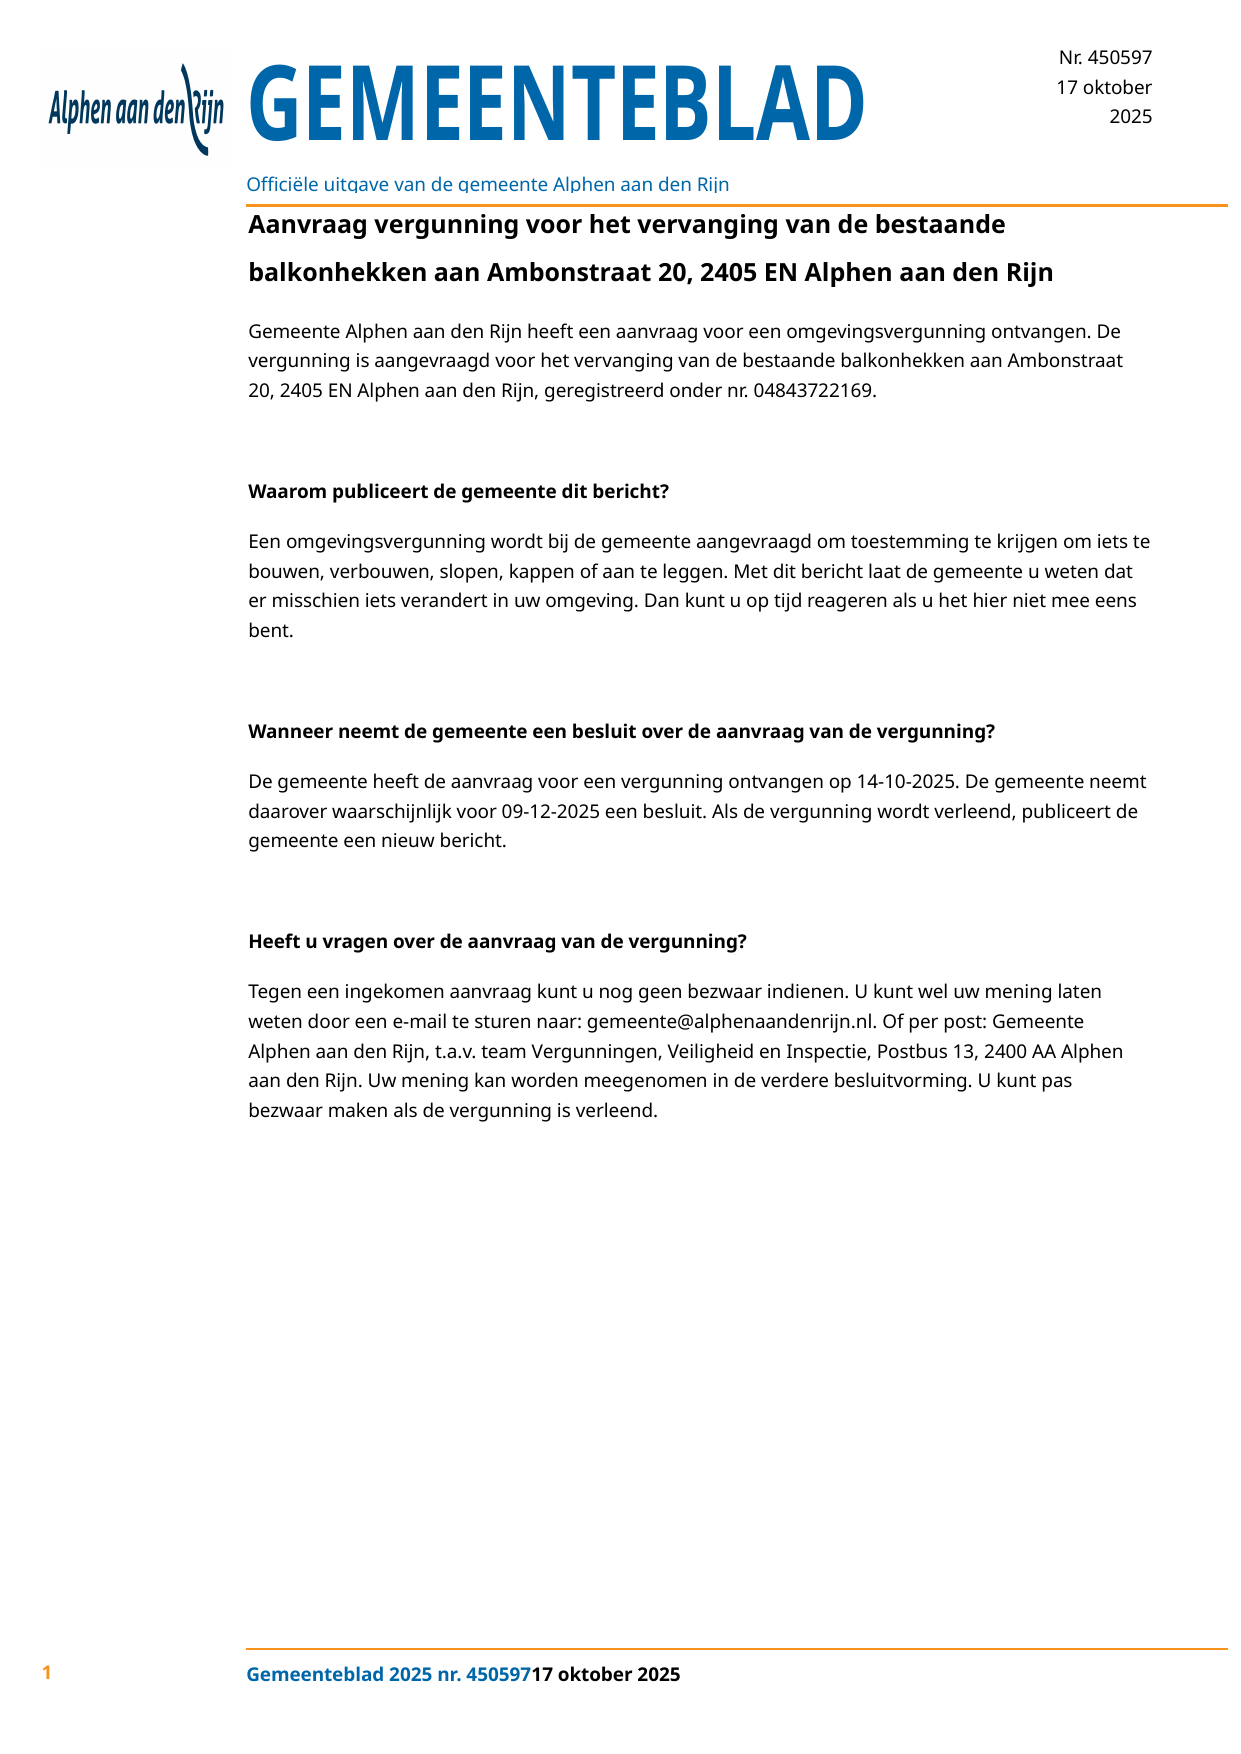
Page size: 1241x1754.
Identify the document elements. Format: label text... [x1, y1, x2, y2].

text De gemeente heeft de aanvraag voor een vergunning ontvangen op 14-10-2025. De gemeente neemt daarover waarschijnlijk voor 09-12-2025 een besluit. Als de vergunning wordt verleend, publiceert de gemeente een nieuw bericht. [248, 768, 1152, 853]
text Aanvraag vergunning voor het vervanging van de bestaande balkonhekken aan Ambonstraat 20, 2405 EN Alphen aan den Rijn [248, 207, 1152, 288]
text Waarom publiceert de gemeente dit bericht? [248, 478, 1152, 504]
text Gemeente Alphen aan den Rijn heeft een aanvraag voor een omgevingsvergunning ontvangen. De vergunning is aangevraagd voor het vervanging van de bestaande balkonhekken aan Ambonstraat 20, 2405 EN Alphen aan den Rijn, geregistreerd onder nr. 04843722169. [248, 318, 1152, 403]
picture [41, 47, 231, 172]
text Heeft u vragen over de aanvraag van de vergunning? [248, 928, 1152, 954]
text Een omgevingsvergunning wordt bij de gemeente aangevraagd om toestemming te krijgen om iets te bouwen, verbouwen, slopen, kappen of aan te leggen. Met dit bericht laat de gemeente u weten dat er misschien iets verandert in uw omgeving. Dan kunt u op tijd reageren als u het hier niet mee eens bent. [248, 528, 1152, 643]
text Tegen een ingekomen aanvraag kunt u nog geen bezwaar indienen. U kunt wel uw mening laten weten door een e-mail te sturen naar: gemeente@alphenaandenrijn.nl. Of per post: Gemeente Alphen aan den Rijn, t.a.v. team Vergunningen, Veiligheid en Inspectie, Postbus 13, 2400 AA Alphen aan den Rijn. Uw mening kan worden meegenomen in de verdere besluitvorming. U kunt pas bezwaar maken als de vergunning is verleend. [248, 979, 1152, 1123]
text Wanneer neemt de gemeente een besluit over de aanvraag van de vergunning? [248, 718, 1152, 744]
